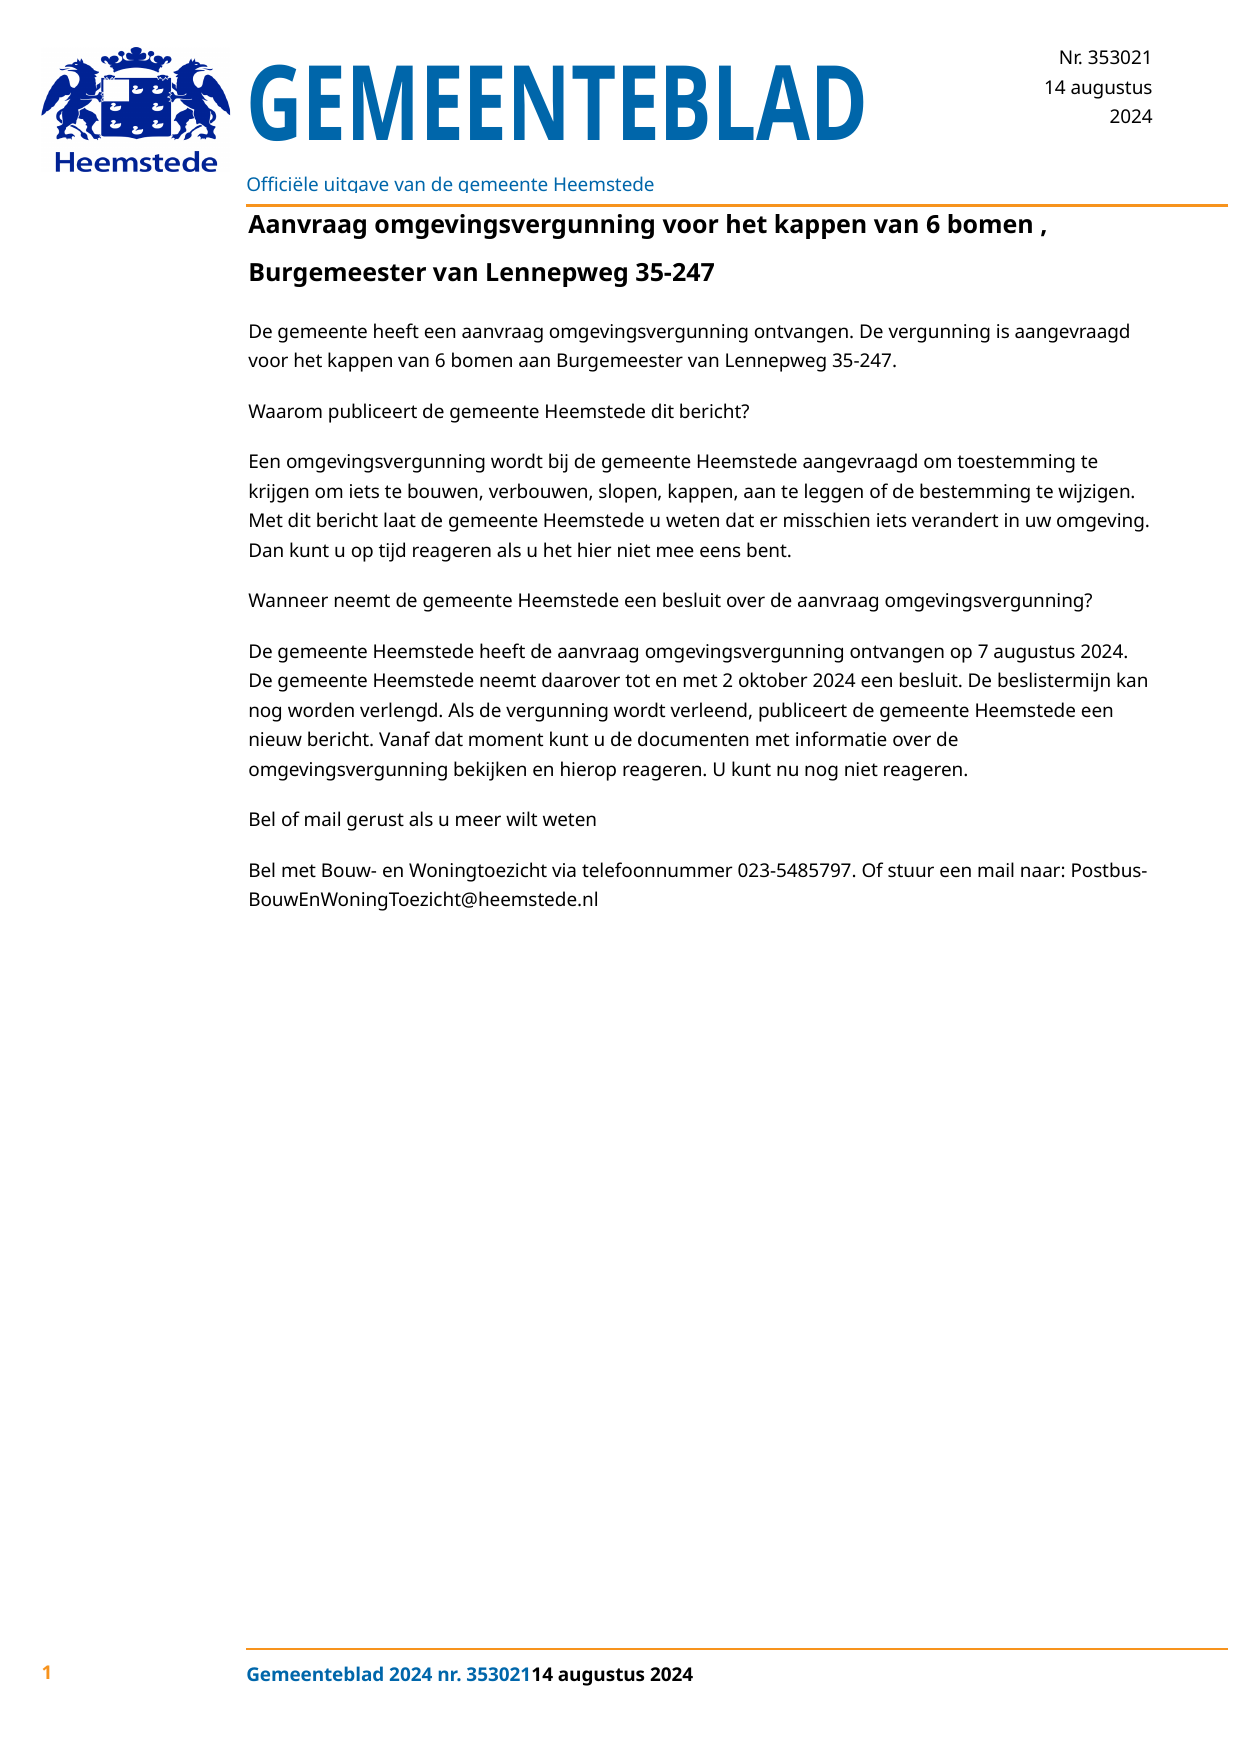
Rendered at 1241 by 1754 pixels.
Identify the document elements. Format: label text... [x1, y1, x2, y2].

text Aanvraag omgevingsvergunning voor het kappen van 6 bomen , Burgemeester van Lennepweg 35-247 [248, 207, 1152, 288]
text Bel of mail gerust als u meer wilt weten [248, 807, 1152, 832]
text De gemeente Heemstede heeft de aanvraag omgevingsvergunning ontvangen op 7 augustus 2024. De gemeente Heemstede neemt daarover tot en met 2 oktober 2024 een besluit. De beslistermijn kan nog worden verlengd. Als de vergunning wordt verleend, publiceert de gemeente Heemstede een nieuw bericht. Vanaf dat moment kunt u de documenten met informatie over de omgevingsvergunning bekijken en hierop reageren. U kunt nu nog niet reageren. [248, 638, 1152, 782]
text Een omgevingsvergunning wordt bij de gemeente Heemstede aangevraagd om toestemming te krijgen om iets te bouwen, verbouwen, slopen, kappen, aan te leggen of de bestemming te wijzigen. Met dit bericht laat de gemeente Heemstede u weten dat er misschien iets verandert in uw omgeving. Dan kunt u op tijd reageren als u het hier niet mee eens bent. [248, 448, 1152, 563]
text De gemeente heeft een aanvraag omgevingsvergunning ontvangen. De vergunning is aangevraagd voor het kappen van 6 bomen aan Burgemeester van Lennepweg 35-247. [248, 318, 1152, 373]
text Wanneer neemt de gemeente Heemstede een besluit over de aanvraag omgevingsvergunning? [248, 587, 1152, 613]
text Waarom publiceert de gemeente Heemstede dit bericht? [248, 398, 1152, 424]
text Bel met Bouw- en Woningtoezicht via telefoonnummer 023-5485797. Of stuur een mail naar: Postbus-BouwEnWoningToezicht@heemstede.nl [248, 857, 1152, 912]
picture [41, 47, 231, 172]
